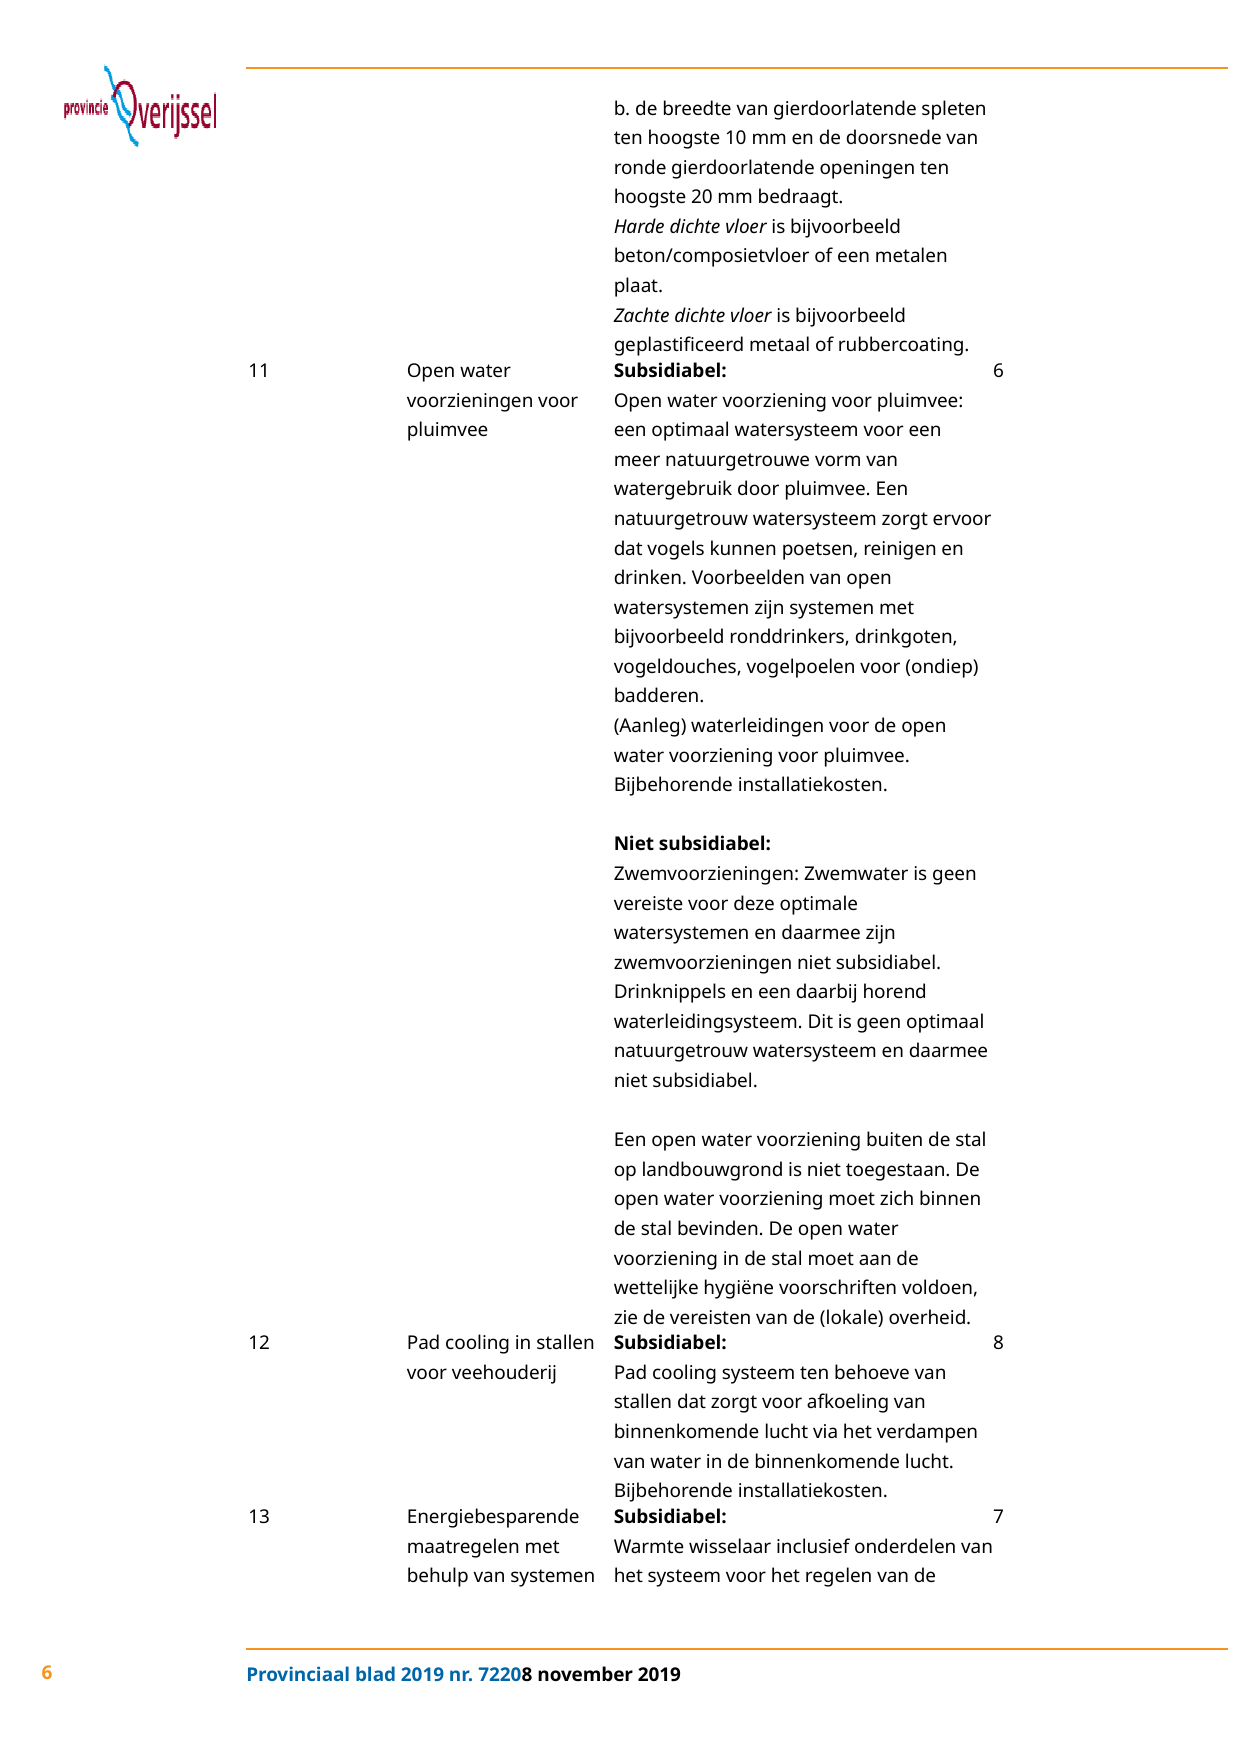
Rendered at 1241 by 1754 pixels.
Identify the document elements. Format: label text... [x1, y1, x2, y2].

table_cell Pad cooling in stallen voor veehouderij [407, 1330, 613, 1503]
table_cell Energiebesparende maatregelen met behulp van systemen [407, 1503, 613, 1588]
table_cell 11 [248, 357, 407, 1329]
table_cell 7 [993, 1503, 1152, 1588]
table_cell [407, 95, 613, 357]
table_cell Subsidiabel: Pad cooling systeem ten behoeve van stallen dat zorgt voor afkoeling van binnenkomende lucht via het verdampen van water in de binnenkomende lucht. Bijbehorende installatiekosten. [614, 1330, 993, 1503]
table_cell 12 [248, 1330, 407, 1503]
picture [41, 47, 231, 172]
table_cell 13 [248, 1503, 407, 1588]
table_cell [248, 95, 407, 357]
table_cell Subsidiabel: Open water voorziening voor pluimvee: een optimaal watersysteem voor een meer natuurgetrouwe vorm van watergebruik door pluimvee. Een natuurgetrouw watersysteem zorgt ervoor dat vogels kunnen poetsen, reinigen en drinken. Voorbeelden van open watersystemen zijn systemen met bijvoorbeeld ronddrinkers, drinkgoten, vogeldouches, vogelpoelen voor (ondiep) badderen. (Aanleg) waterleidingen voor de open water voorziening voor pluimvee. Bijbehorende installatiekosten. Niet subsidiabel: Zwemvoorzieningen: Zwemwater is geen vereiste voor deze optimale watersystemen en daarmee zijn zwemvoorzieningen niet subsidiabel. Drinknippels en een daarbij horend waterleidingsysteem. Dit is geen optimaal natuurgetrouw watersysteem en daarmee niet subsidiabel. Een open water voorziening buiten de stal op landbouwgrond is niet toegestaan. De open water voorziening moet zich binnen de stal bevinden. De open water voorziening in de stal moet aan de wettelijke hygiëne voorschriften voldoen, zie de vereisten van de (lokale) overheid. [614, 357, 993, 1329]
table_cell Subsidiabel: Warmte wisselaar inclusief onderdelen van het systeem voor het regelen van de [614, 1503, 993, 1588]
table_cell b. de breedte van gierdoorlatende spleten ten hoogste 10 mm en de doorsnede van ronde gierdoorlatende openingen ten hoogste 20 mm bedraagt. Harde dichte vloer is bijvoorbeeld beton/composietvloer of een metalen plaat. Zachte dichte vloer is bijvoorbeeld geplastificeerd metaal of rubbercoating. [614, 95, 993, 357]
table_cell 6 [993, 357, 1152, 1329]
table_cell [993, 95, 1152, 357]
table_cell 8 [993, 1330, 1152, 1503]
table_cell Open water voorzieningen voor pluimvee [407, 357, 613, 1329]
